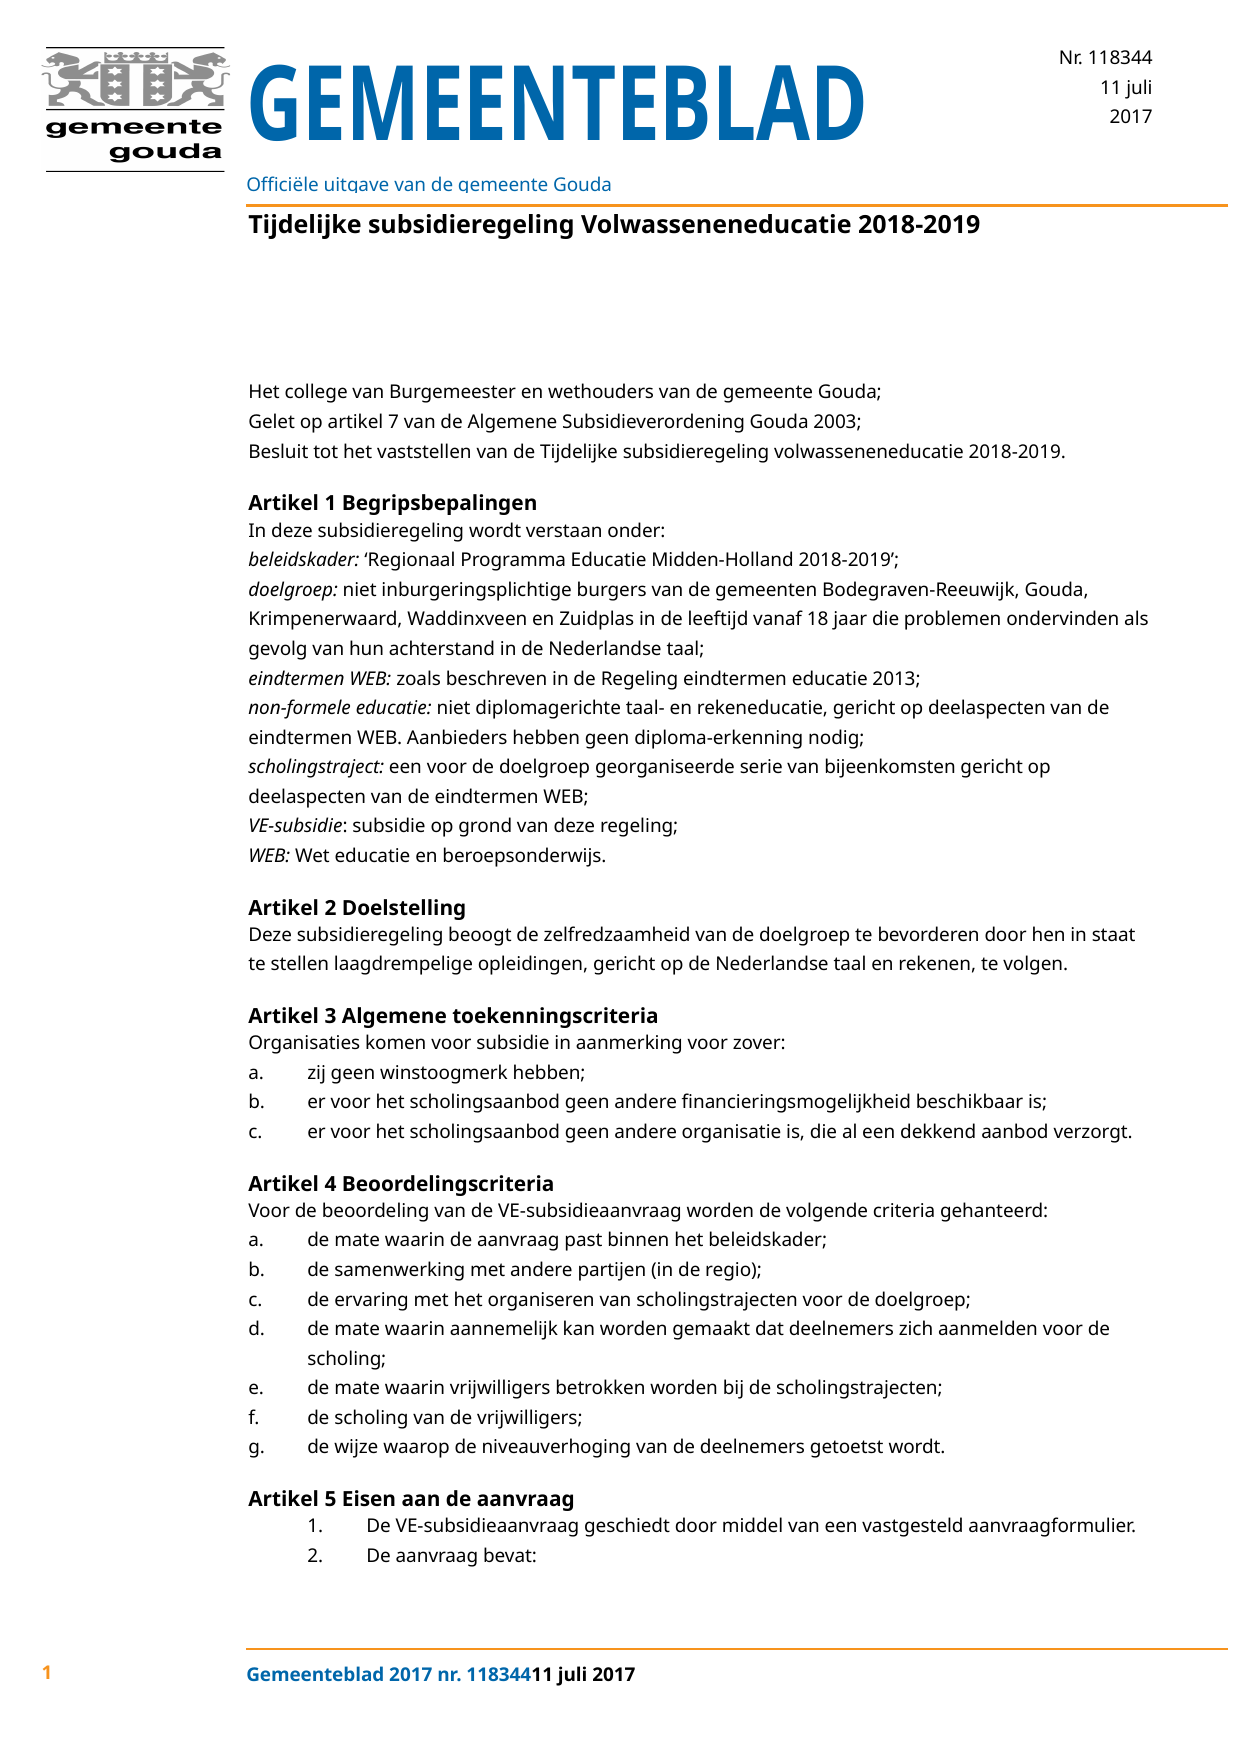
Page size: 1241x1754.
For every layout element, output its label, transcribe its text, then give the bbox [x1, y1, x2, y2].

list de samenwerking met andere partijen (in de regio); [248, 1256, 1152, 1282]
text Voor de beoordeling van de VE-subsidieaanvraag worden de volgende criteria gehanteerd: [248, 1197, 1152, 1223]
text VE-subsidie: subsidie op grond van deze regeling; [248, 813, 1152, 838]
text beleidskader: ‘Regionaal Programma Educatie Midden-Holland 2018-2019’; [248, 546, 1152, 572]
list de ervaring met het organiseren van scholingstrajecten voor de doelgroep; [248, 1286, 1152, 1312]
text Het college van Burgemeester en wethouders van de gemeente Gouda; [248, 379, 1152, 404]
text WEB: Wet educatie en beroepsonderwijs. [248, 842, 1152, 868]
text Artikel 5 Eisen aan de aanvraag [248, 1484, 1152, 1513]
list De VE-subsidieaanvraag geschiedt door middel van een vastgesteld aanvraagformulier. [307, 1513, 1152, 1538]
list De aanvraag bevat: [307, 1542, 1152, 1568]
text scholingstraject: een voor de doelgroep georganiseerde serie van bijeenkomsten gericht op deelaspecten van de eindtermen WEB; [248, 753, 1152, 809]
list zij geen winstoogmerk hebben; [248, 1059, 1152, 1085]
text non-formele educatie: niet diplomagerichte taal- en rekeneducatie, gericht op deelaspecten van de eindtermen WEB. Aanbieders hebben geen diploma-erkenning nodig; [248, 694, 1152, 749]
text Artikel 1 Begripsbepalingen [248, 488, 1152, 517]
text Artikel 4 Beoordelingscriteria [248, 1169, 1152, 1197]
text eindtermen WEB: zoals beschreven in de Regeling eindtermen educatie 2013; [248, 665, 1152, 690]
list de wijze waarop de niveauverhoging van de deelnemers getoetst wordt. [248, 1434, 1152, 1459]
list de mate waarin de aanvraag past binnen het beleidskader; [248, 1227, 1152, 1252]
text Organisaties komen voor subsidie in aanmerking voor zover: [248, 1029, 1152, 1055]
list de scholing van de vrijwilligers; [248, 1404, 1152, 1430]
list er voor het scholingsaanbod geen andere organisatie is, die al een dekkend aanbod verzorgt. [248, 1118, 1152, 1144]
text Artikel 2 Doelstelling [248, 893, 1152, 921]
list er voor het scholingsaanbod geen andere financieringsmogelijkheid beschikbaar is; [248, 1089, 1152, 1114]
text In deze subsidieregeling wordt verstaan onder: [248, 517, 1152, 542]
text Deze subsidieregeling beoogt de zelfredzaamheid van de doelgroep te bevorderen door hen in staat te stellen laagdrempelige opleidingen, gericht op de Nederlandse taal en rekenen, te volgen. [248, 921, 1152, 976]
list de mate waarin aannemelijk kan worden gemaakt dat deelnemers zich aanmelden voor de scholing; [248, 1315, 1152, 1371]
list de mate waarin vrijwilligers betrokken worden bij de scholingstrajecten; [248, 1374, 1152, 1400]
text Artikel 3 Algemene toekenningscriteria [248, 1001, 1152, 1029]
text Gelet op artikel 7 van de Algemene Subsidieverordening Gouda 2003; [248, 408, 1152, 434]
text Besluit tot het vaststellen van de Tijdelijke subsidieregeling volwasseneneducatie 2018-2019. [248, 438, 1152, 464]
picture [41, 47, 231, 172]
text Tijdelijke subsidieregeling Volwasseneneducatie 2018-2019 [248, 207, 1152, 241]
text doelgroep: niet inburgeringsplichtige burgers van de gemeenten Bodegraven-Reeuwijk, Gouda, Krimpenerwaard, Waddinxveen en Zuidplas in de leeftijd vanaf 18 jaar die problemen ondervinden als gevolg van hun achterstand in de Nederlandse taal; [248, 576, 1152, 661]
